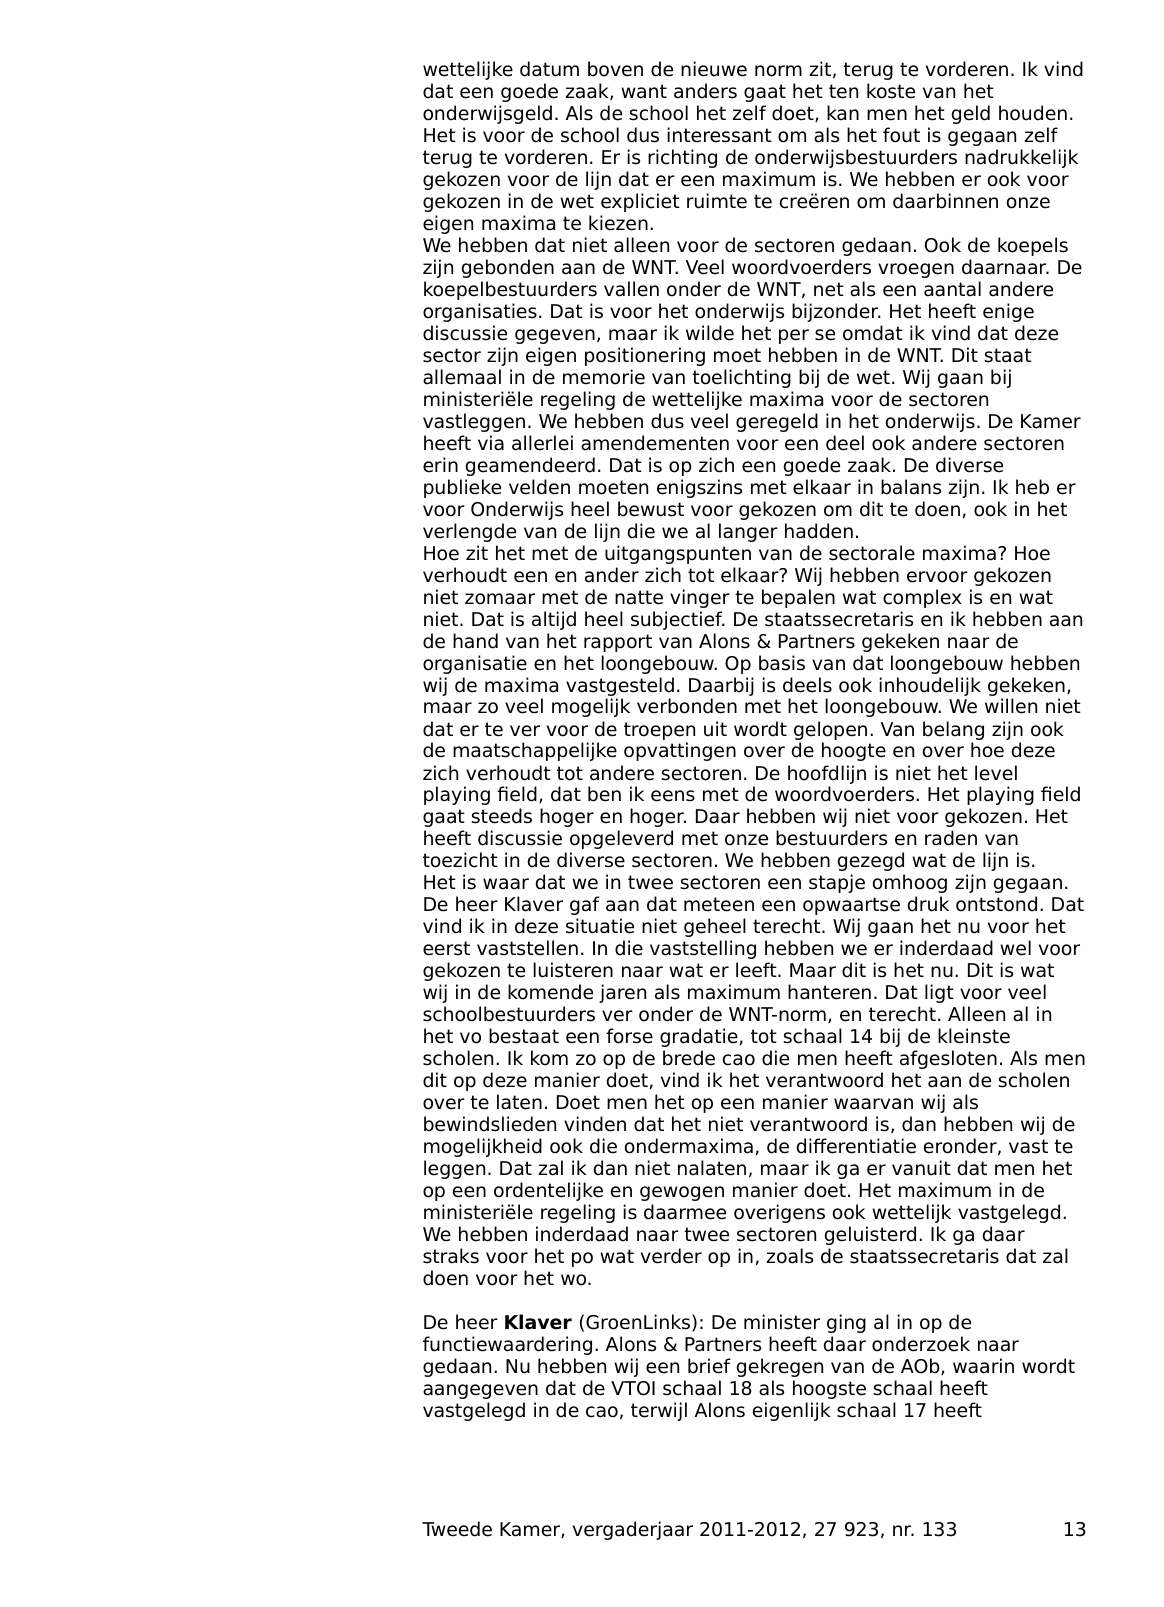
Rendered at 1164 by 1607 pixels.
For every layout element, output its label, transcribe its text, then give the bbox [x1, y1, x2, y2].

text Hoe zit het met de uitgangspunten van de sectorale maxima? Hoe verhoudt een en ander zich tot elkaar? Wij hebben ervoor gekozen niet zomaar met de natte vinger te bepalen wat complex is en wat niet. Dat is altijd heel subjectief. De staatssecretaris en ik hebben aan de hand van het rapport van Alons & Partners gekeken naar de organisatie en het loongebouw. Op basis van dat loongebouw hebben wij de maxima vastgesteld. Daarbij is deels ook inhoudelijk gekeken, maar zo veel mogelijk verbonden met het loongebouw. We willen niet dat er te ver voor de troepen uit wordt gelopen. Van belang zijn ook de maatschappelijke opvattingen over de hoogte en over hoe deze zich verhoudt tot andere sectoren. De hoofdlijn is niet het level playing field, dat ben ik eens met de woordvoerders. Het playing field gaat steeds hoger en hoger. Daar hebben wij niet voor gekozen. Het heeft discussie opgeleverd met onze bestuurders en raden van toezicht in de diverse sectoren. We hebben gezegd wat de lijn is. [422, 543, 1087, 872]
text Het is waar dat we in twee sectoren een stapje omhoog zijn gegaan. De heer Klaver gaf aan dat meteen een opwaartse druk ontstond. Dat vind ik in deze situatie niet geheel terecht. Wij gaan het nu voor het eerst vaststellen. In die vaststelling hebben we er inderdaad wel voor gekozen te luisteren naar wat er leeft. Maar dit is het nu. Dit is wat wij in de komende jaren als maximum hanteren. Dat ligt voor veel schoolbestuurders ver onder de WNT-norm, en terecht. Alleen al in het vo bestaat een forse gradatie, tot schaal 14 bij de kleinste scholen. Ik kom zo op de brede cao die men heeft afgesloten. Als men dit op deze manier doet, vind ik het verantwoord het aan de scholen over te laten. Doet men het op een manier waarvan wij als bewindslieden vinden dat het niet verantwoord is, dan hebben wij de mogelijkheid ook die ondermaxima, de differentiatie eronder, vast te leggen. Dat zal ik dan niet nalaten, maar ik ga er vanuit dat men het op een ordentelijke en gewogen manier doet. Het maximum in de ministeriële regeling is daarmee overigens ook wettelijk vastgelegd. We hebben inderdaad naar twee sectoren geluisterd. Ik ga daar straks voor het po wat verder op in, zoals de staatssecretaris dat zal doen voor het wo. [422, 872, 1087, 1290]
text We hebben dat niet alleen voor de sectoren gedaan. Ook de koepels zijn gebonden aan de WNT. Veel woordvoerders vroegen daarnaar. De koepelbestuurders vallen onder de WNT, net als een aantal andere organisaties. Dat is voor het onderwijs bijzonder. Het heeft enige discussie gegeven, maar ik wilde het per se omdat ik vind dat deze sector zijn eigen positionering moet hebben in de WNT. Dit staat allemaal in de memorie van toelichting bij de wet. Wij gaan bij ministeriële regeling de wettelijke maxima voor de sectoren vastleggen. We hebben dus veel geregeld in het onderwijs. De Kamer heeft via allerlei amendementen voor een deel ook andere sectoren erin geamendeerd. Dat is op zich een goede zaak. De diverse publieke velden moeten enigszins met elkaar in balans zijn. Ik heb er voor Onderwijs heel bewust voor gekozen om dit te doen, ook in het verlengde van de lijn die we al langer hadden. [422, 235, 1087, 543]
text wettelijke datum boven de nieuwe norm zit, terug te vorderen. Ik vind dat een goede zaak, want anders gaat het ten koste van het onderwijsgeld. Als de school het zelf doet, kan men het geld houden. Het is voor de school dus interessant om als het fout is gegaan zelf terug te vorderen. Er is richting de onderwijsbestuurders nadrukkelijk gekozen voor de lijn dat er een maximum is. We hebben er ook voor gekozen in de wet expliciet ruimte te creëren om daarbinnen onze eigen maxima te kiezen. [422, 59, 1087, 235]
text De heer Klaver (GroenLinks): De minister ging al in op de functiewaardering. Alons & Partners heeft daar onderzoek naar gedaan. Nu hebben wij een brief gekregen van de AOb, waarin wordt aangegeven dat de VTOI schaal 18 als hoogste schaal heeft vastgelegd in de cao, terwijl Alons eigenlijk schaal 17 heeft [422, 1312, 1087, 1422]
